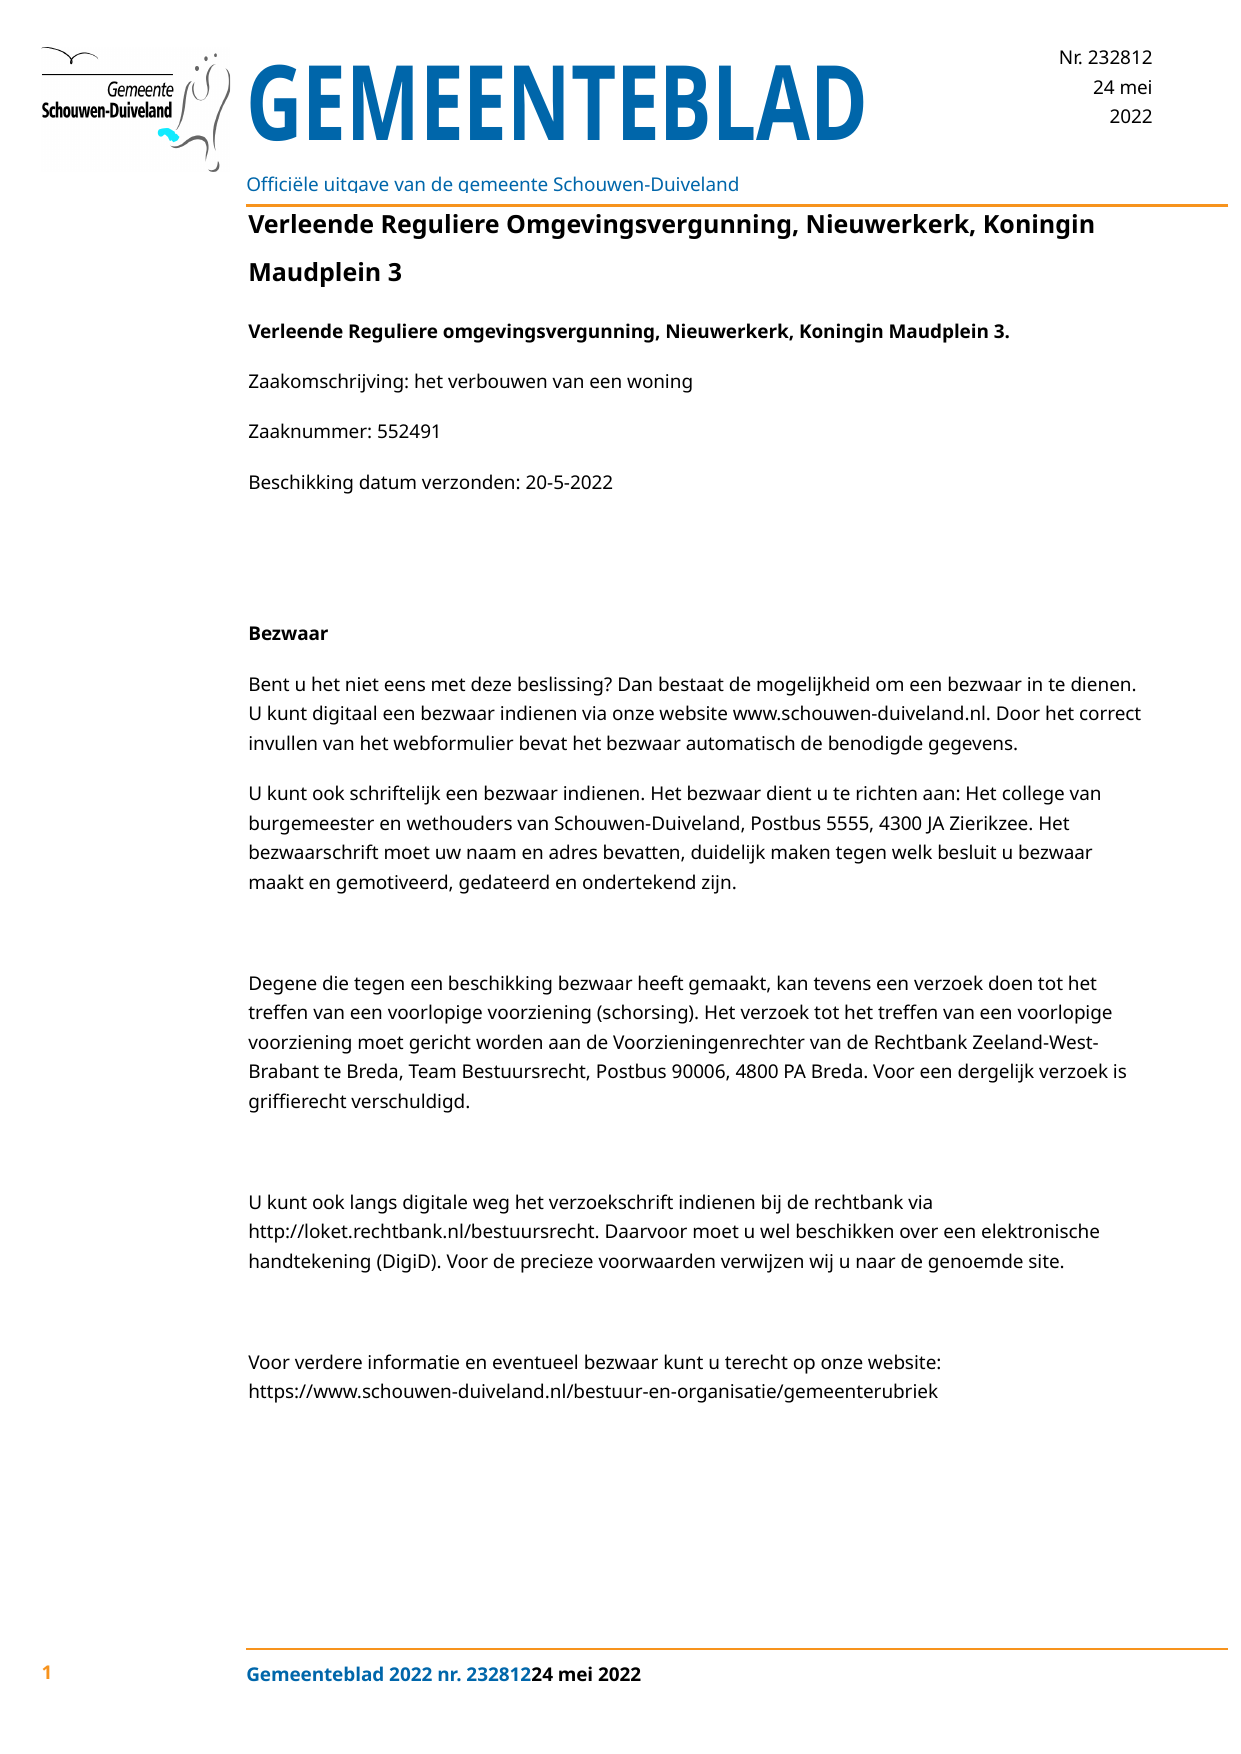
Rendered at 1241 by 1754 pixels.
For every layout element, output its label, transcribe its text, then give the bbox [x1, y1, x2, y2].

text Zaaknummer: 552491 [248, 419, 1152, 444]
text U kunt ook schriftelijk een bezwaar indienen. Het bezwaar dient u te richten aan: Het college van burgemeester en wethouders van Schouwen-Duiveland, Postbus 5555, 4300 JA Zierikzee. Het bezwaarschrift moet uw naam en adres bevatten, duidelijk maken tegen welk besluit u bezwaar maakt en gemotiveerd, gedateerd en ondertekend zijn. [248, 780, 1152, 895]
text Bent u het niet eens met deze beslissing? Dan bestaat de mogelijkheid om een bezwaar in te dienen. U kunt digitaal een bezwaar indienen via onze website www.schouwen-duiveland.nl. Door het correct invullen van het webformulier bevat het bezwaar automatisch de benodigde gegevens. [248, 671, 1152, 756]
text Voor verdere informatie en eventueel bezwaar kunt u terecht op onze website: https://www.schouwen-duiveland.nl/bestuur-en-organisatie/gemeenterubriek [248, 1349, 1152, 1404]
text Verleende Reguliere Omgevingsvergunning, Nieuwerkerk, Koningin Maudplein 3 [248, 207, 1152, 288]
text Beschikking datum verzonden: 20-5-2022 [248, 469, 1152, 495]
text Degene die tegen een beschikking bezwaar heeft gemaakt, kan tevens een verzoek doen tot het treffen van een voorlopige voorziening (schorsing). Het verzoek tot het treffen van een voorlopige voorziening moet gericht worden aan de Voorzieningenrechter van de Rechtbank Zeeland-West-Brabant te Breda, Team Bestuursrecht, Postbus 90006, 4800 PA Breda. Voor een dergelijk verzoek is griffierecht verschuldigd. [248, 970, 1152, 1114]
text U kunt ook langs digitale weg het verzoekschrift indienen bij de rechtbank via http://loket.rechtbank.nl/bestuursrecht. Daarvoor moet u wel beschikken over een elektronische handtekening (DigiD). Voor de precieze voorwaarden verwijzen wij u naar de genoemde site. [248, 1189, 1152, 1274]
text Bezwaar [248, 620, 1152, 646]
picture [41, 47, 231, 172]
text Verleende Reguliere omgevingsvergunning, Nieuwerkerk, Koningin Maudplein 3. [248, 318, 1152, 344]
text Zaakomschrijving: het verbouwen van een woning [248, 368, 1152, 394]
